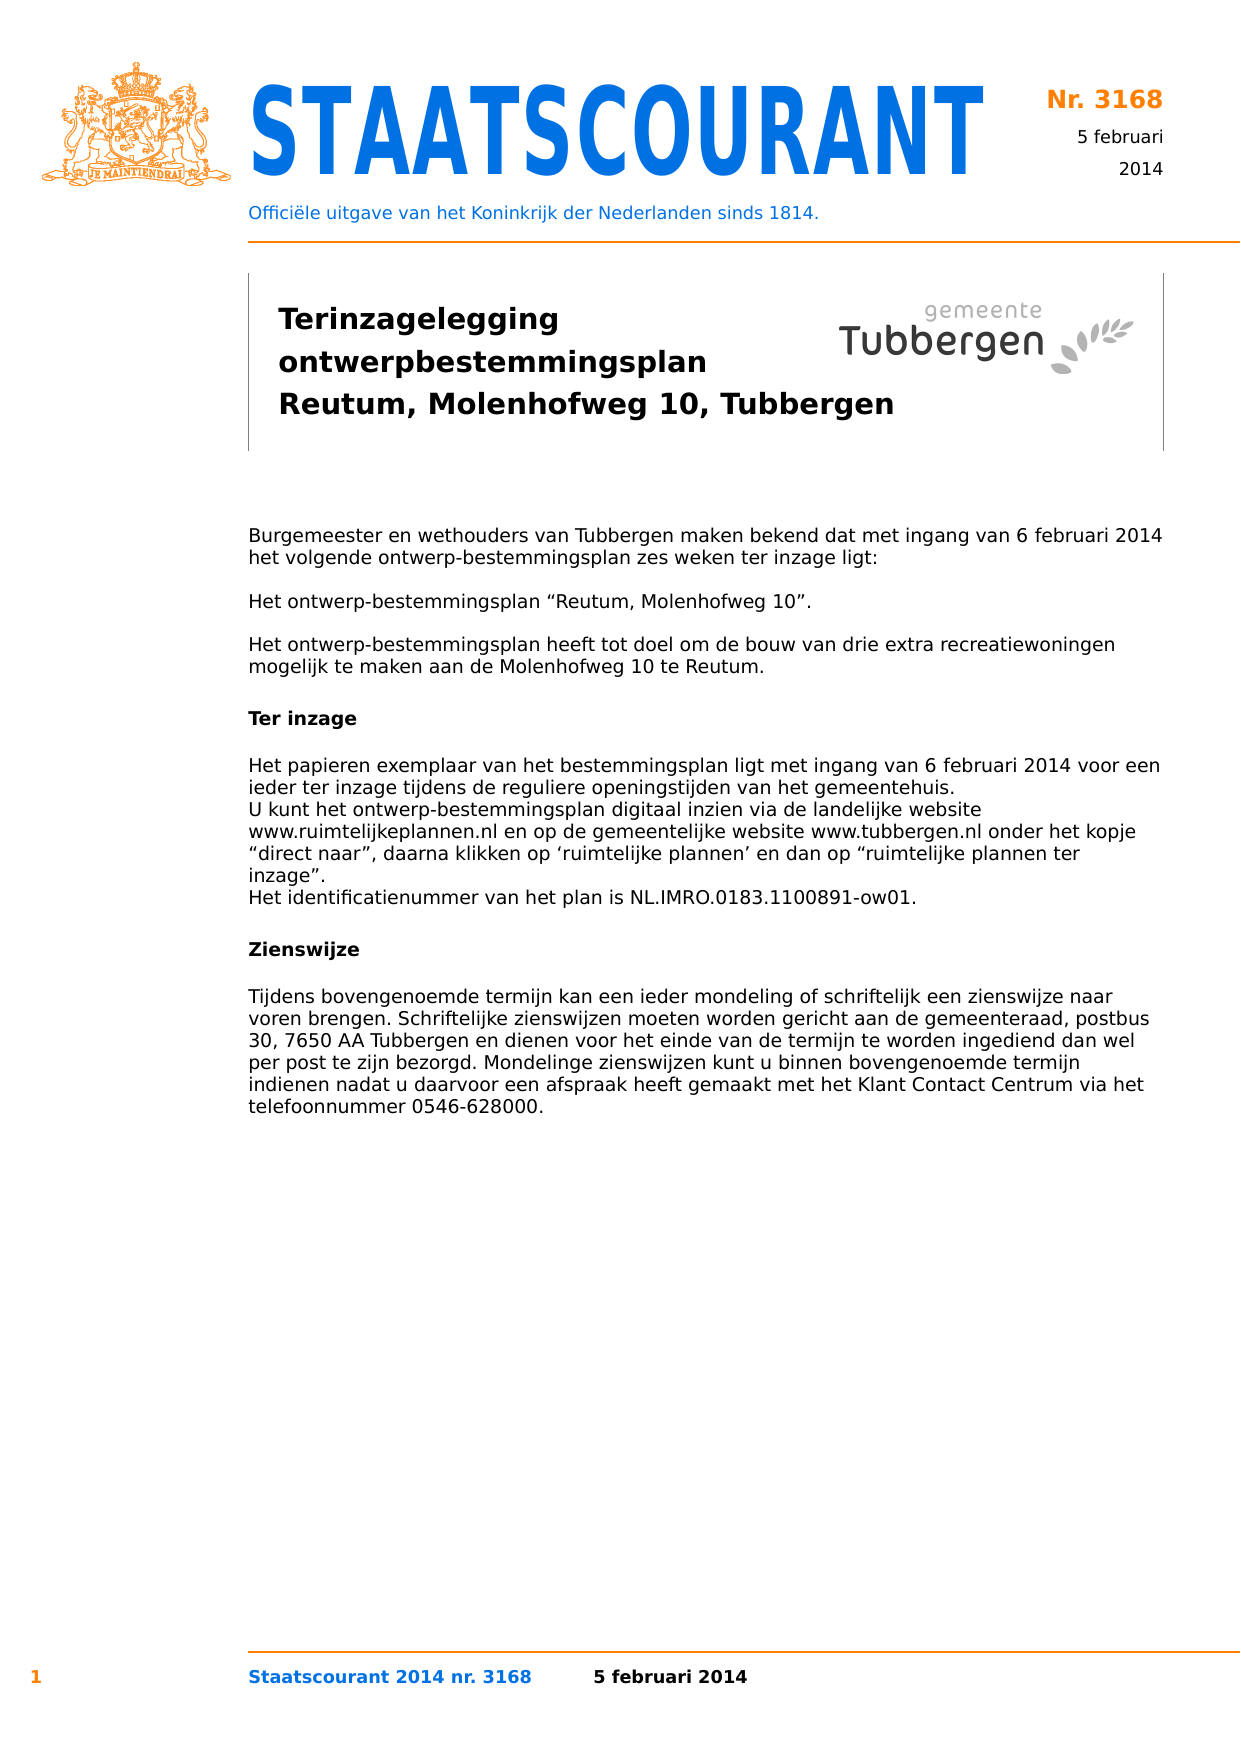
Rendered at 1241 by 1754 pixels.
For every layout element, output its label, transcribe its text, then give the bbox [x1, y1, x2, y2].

text Het ontwerp-bestemmingsplan “Reutum, Molenhofweg 10”. [248, 591, 1163, 612]
table_header Nr. 3168 [998, 62, 1240, 121]
table_header [25, 62, 248, 241]
text U kunt het ontwerp-bestemmingsplan digitaal inzien via de landelijke website www.ruimtelijkeplannen.nl en op de gemeentelijke website www.tubbergen.nl onder het kopje “direct naar”, daarna klikken op ‘ruimtelijke plannen’ en dan op “ruimtelijke plannen ter inzage”. [248, 799, 1163, 887]
subtitle Zienswijze [248, 939, 1163, 961]
text Het papieren exemplaar van het bestemmingsplan ligt met ingang van 6 februari 2014 voor een ieder ter inzage tijdens de reguliere openingstijden van het gemeentehuis. [248, 755, 1163, 799]
text Burgemeester en wethouders van Tubbergen maken bekend dat met ingang van 6 februari 2014 het volgende ontwerp-bestemmingsplan zes weken ter inzage ligt: [248, 525, 1163, 569]
text Tijdens bovengenoemde termijn kan een ieder mondeling of schriftelijk een zienswijze naar voren brengen. Schriftelijke zienswijzen moeten worden gericht aan de gemeenteraad, postbus 30, 7650 AA Tubbergen en dienen voor het einde van de termijn te worden ingediend dan wel per post te zijn bezorgd. Mondelinge zienswijzen kunt u binnen bovengenoemde termijn indienen nadat u daarvoor een afspraak heeft gemaakt met het Klant Contact Centrum via het telefoonnummer 0546-628000. [248, 986, 1163, 1118]
table_cell 5 februari [998, 121, 1240, 153]
text Het ontwerp-bestemmingsplan heeft tot doel om de bouw van drie extra recreatiewoningen mogelijk te maken aan de Molenhofweg 10 te Reutum. [248, 634, 1163, 678]
subtitle Ter inzage [248, 708, 1163, 730]
picture [838, 302, 1134, 374]
table_cell Officiële uitgave van het Koninkrijk der Nederlanden sinds 1814. [248, 203, 1240, 241]
subtitle Terinzagelegging ontwerpbestemmingsplan Reutum, Molenhofweg 10, Tubbergen [249, 273, 1163, 451]
table_header STAATSCOURANT [248, 62, 998, 203]
picture [41, 62, 231, 186]
text Het identificatienummer van het plan is NL.IMRO.0183.1100891-ow01. [248, 887, 1163, 909]
table_cell 2014 [998, 153, 1240, 203]
